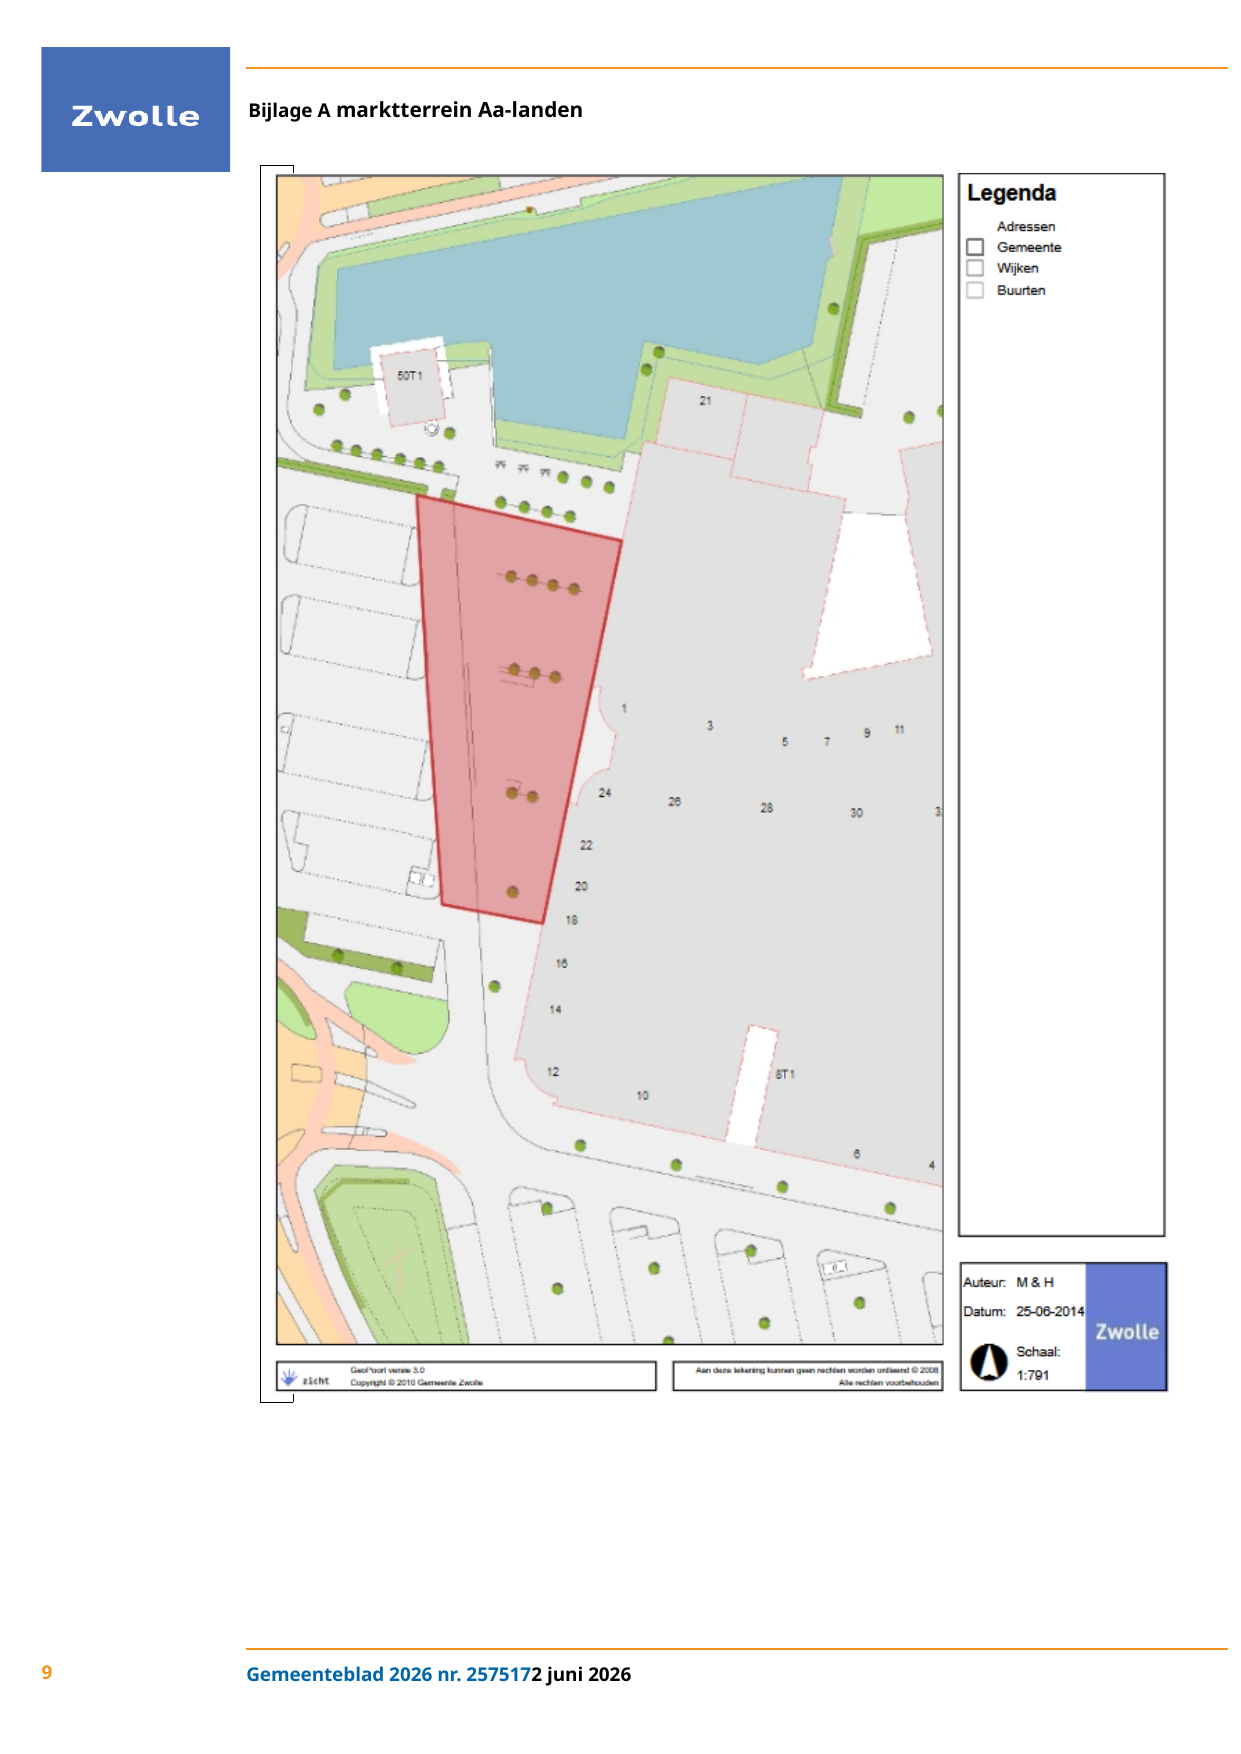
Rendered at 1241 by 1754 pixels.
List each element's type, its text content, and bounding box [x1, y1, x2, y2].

picture [268, 173, 1173, 1394]
picture [41, 47, 231, 172]
text Bijlage A marktterrein Aa-landen [248, 95, 1152, 123]
